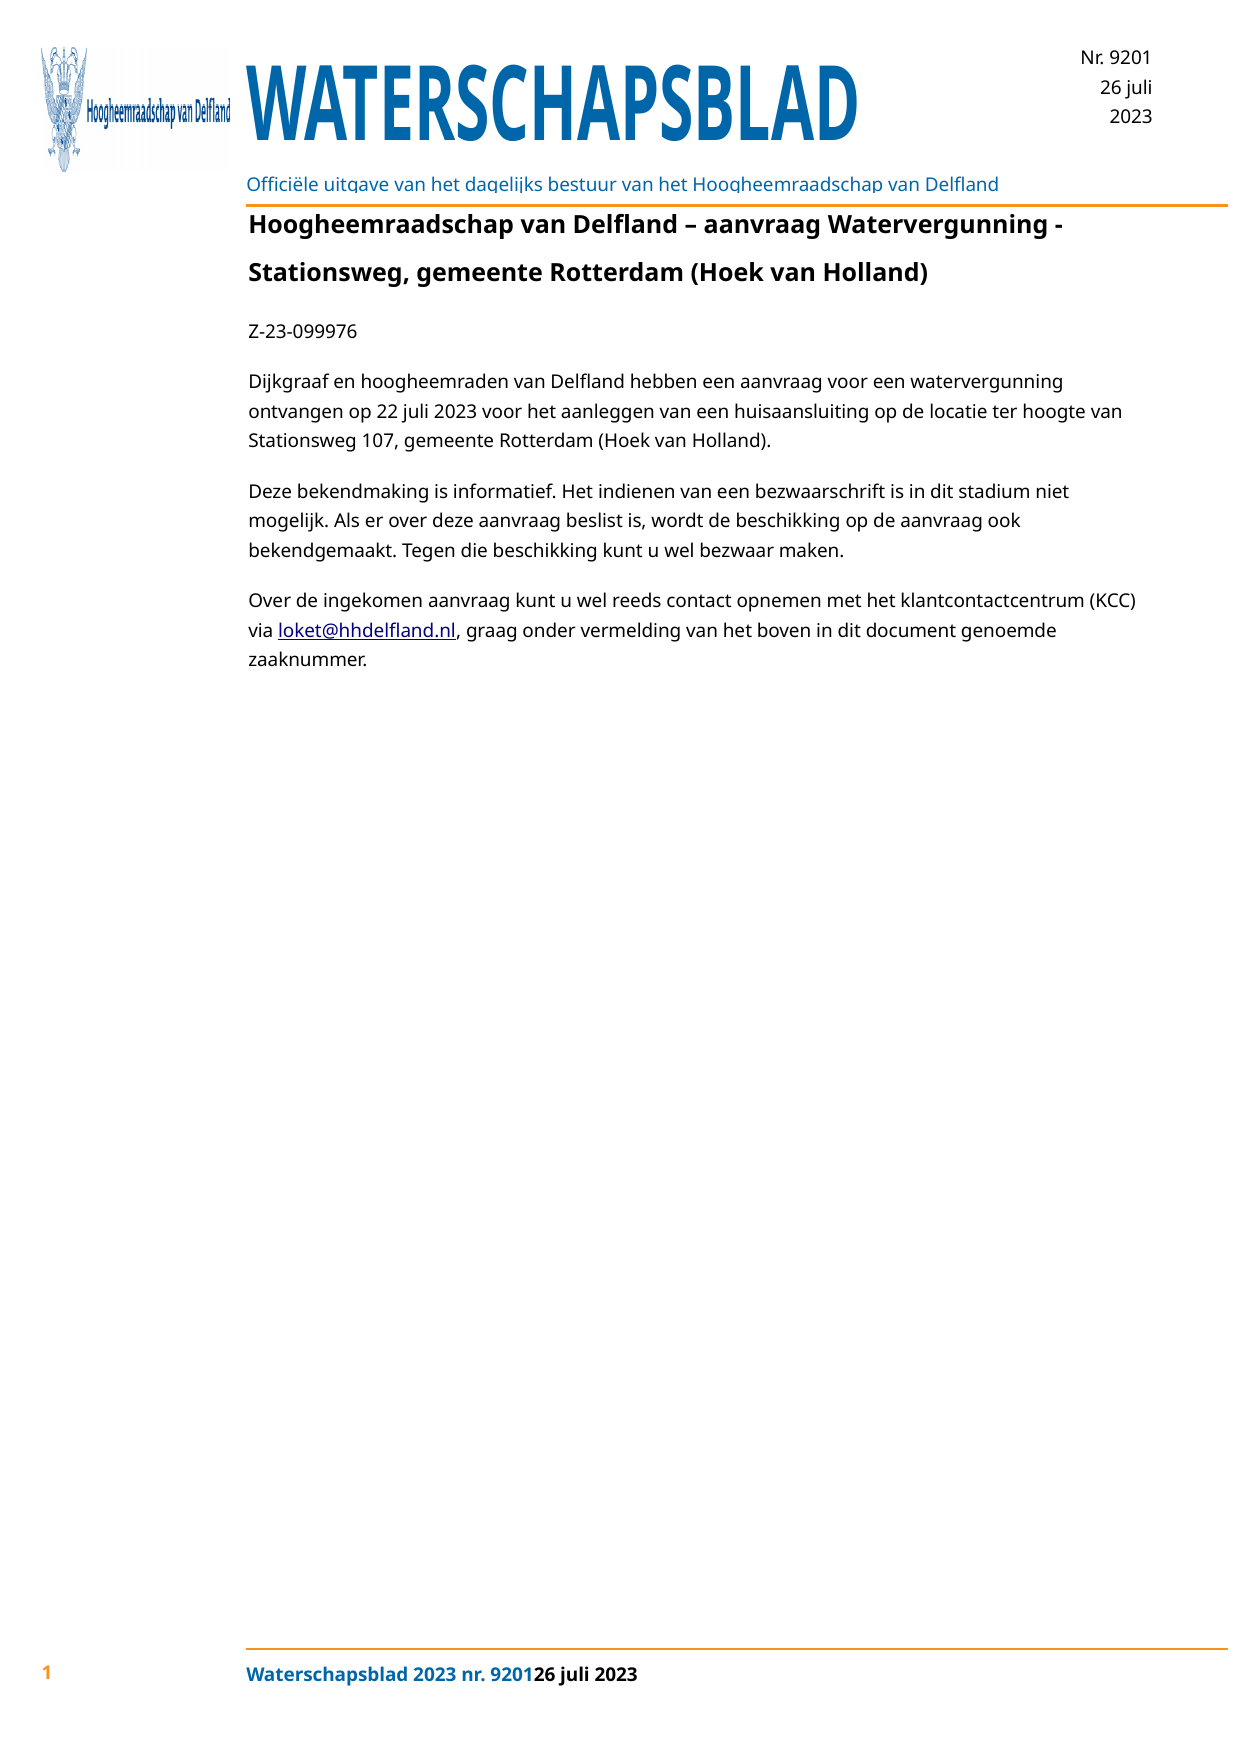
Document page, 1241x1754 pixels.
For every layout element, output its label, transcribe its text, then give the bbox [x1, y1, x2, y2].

text Dijkgraaf en hoogheemraden van Delfland hebben een aanvraag voor een watervergunning ontvangen op 22 juli 2023 voor het aanleggen van een huisaansluiting op de locatie ter hoogte van Stationsweg 107, gemeente Rotterdam (Hoek van Holland). [248, 368, 1152, 453]
text Z-23-099976 [248, 318, 1152, 344]
text Hoogheemraadschap van Delfland – aanvraag Watervergunning - Stationsweg, gemeente Rotterdam (Hoek van Holland) [248, 207, 1152, 288]
text Over de ingekomen aanvraag kunt u wel reeds contact opnemen met het klantcontactcentrum (KCC) via loket@hhdelfland.nl, graag onder vermelding van het boven in dit document genoemde zaaknummer. [248, 587, 1152, 672]
picture [41, 47, 231, 172]
text Deze bekendmaking is informatief. Het indienen van een bezwaarschrift is in dit stadium niet mogelijk. Als er over deze aanvraag beslist is, wordt de beschikking op de aanvraag ook bekendgemaakt. Tegen die beschikking kunt u wel bezwaar maken. [248, 478, 1152, 563]
